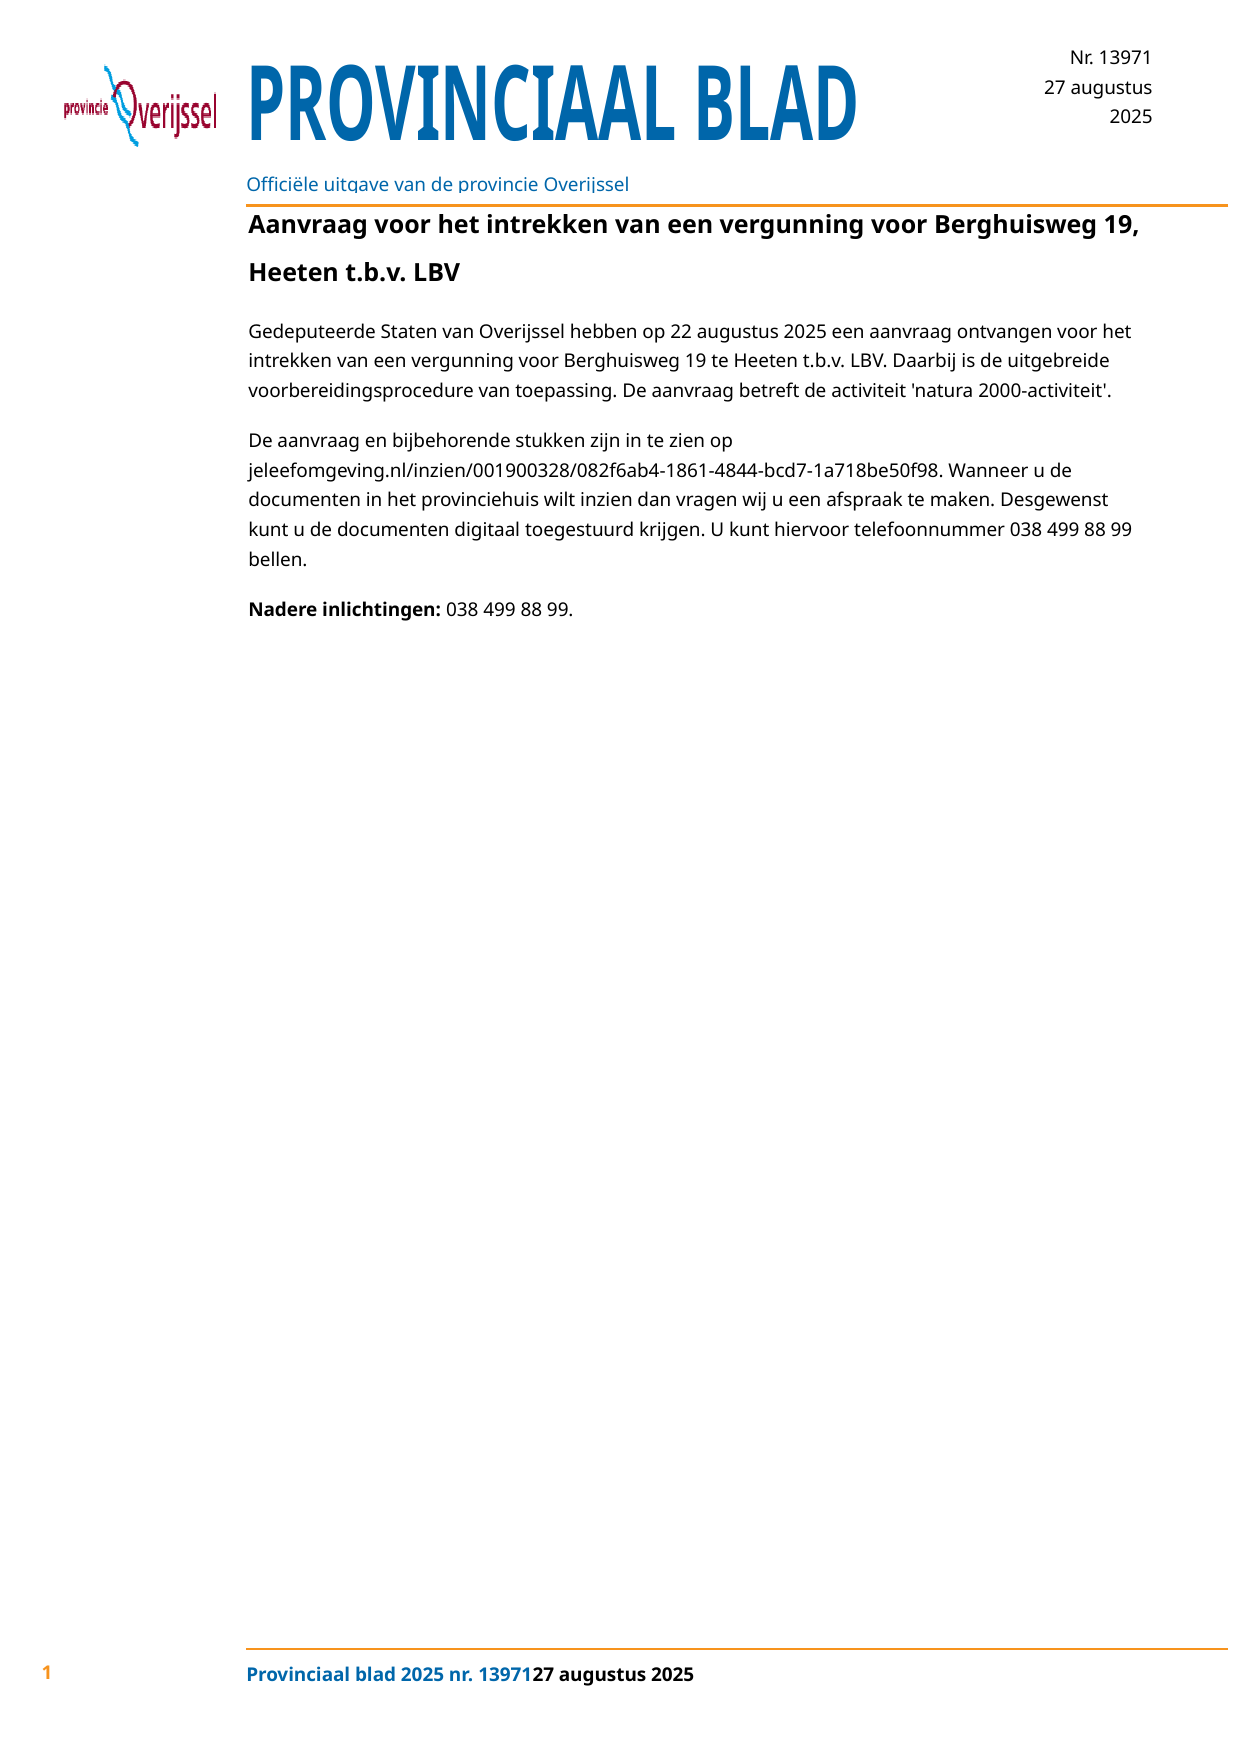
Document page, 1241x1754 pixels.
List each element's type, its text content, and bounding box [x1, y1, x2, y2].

text Gedeputeerde Staten van Overijssel hebben op 22 augustus 2025 een aanvraag ontvangen voor het intrekken van een vergunning voor Berghuisweg 19 te Heeten t.b.v. LBV. Daarbij is de uitgebreide voorbereidingsprocedure van toepassing. De aanvraag betreft de activiteit 'natura 2000-activiteit'. [248, 318, 1152, 403]
text De aanvraag en bijbehorende stukken zijn in te zien op jeleefomgeving.nl/inzien/001900328/082f6ab4-1861-4844-bcd7-1a718be50f98. Wanneer u de documenten in het provinciehuis wilt inzien dan vragen wij u een afspraak te maken. Desgewenst kunt u de documenten digitaal toegestuurd krijgen. U kunt hiervoor telefoonnummer 038 499 88 99 bellen. [248, 427, 1152, 572]
picture [41, 47, 231, 172]
text Nadere inlichtingen: 038 499 88 99. [248, 596, 1152, 622]
text Aanvraag voor het intrekken van een vergunning voor Berghuisweg 19, Heeten t.b.v. LBV [248, 207, 1152, 288]
